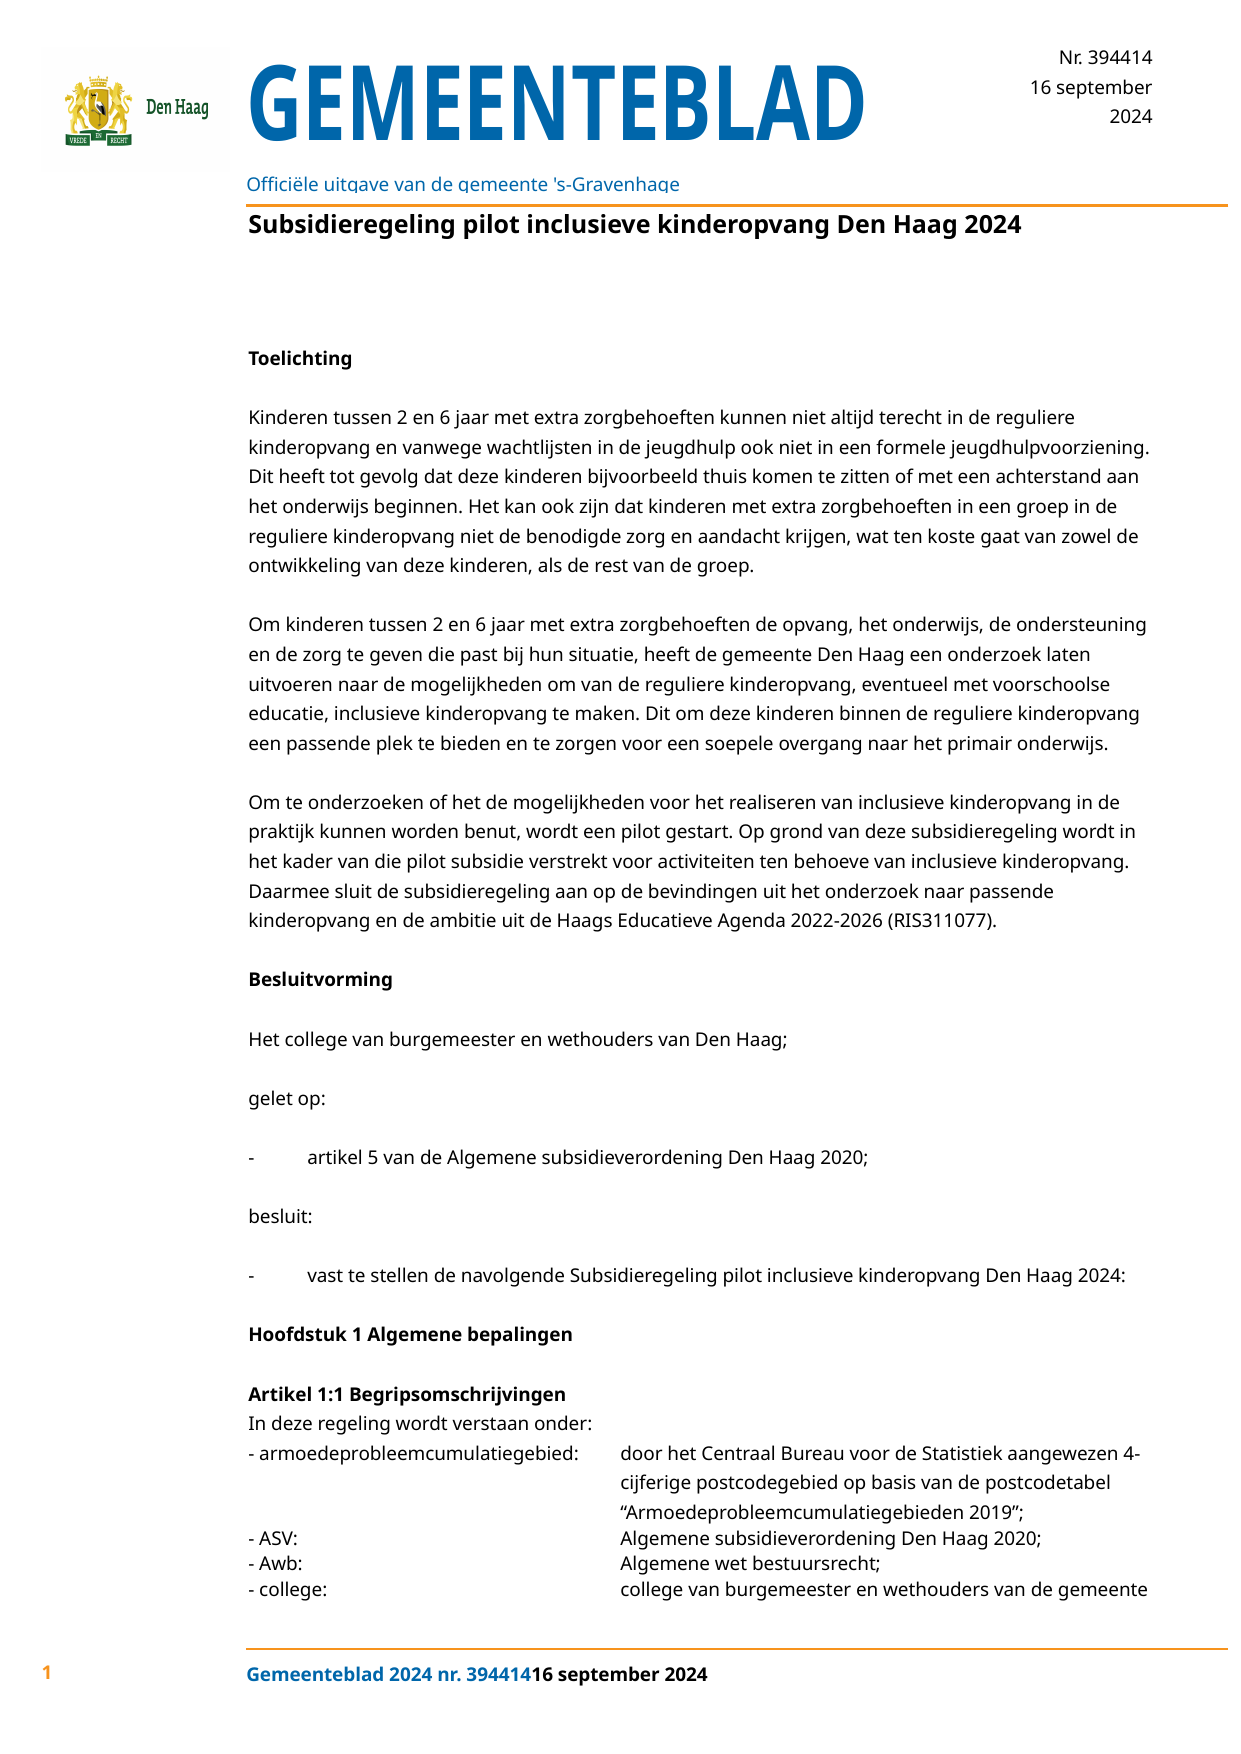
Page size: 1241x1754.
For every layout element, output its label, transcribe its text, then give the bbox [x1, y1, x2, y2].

table_cell Algemene wet bestuursrecht; [620, 1551, 1152, 1576]
text Hoofdstuk 1 Algemene bepalingen [248, 1322, 1152, 1347]
table_cell Algemene subsidieverordening Den Haag 2020; [620, 1525, 1152, 1551]
text gelet op: [248, 1085, 1152, 1111]
table_header - armoedeprobleemcumulatiegebied: [248, 1440, 620, 1525]
text In deze regeling wordt verstaan onder: [248, 1410, 1152, 1436]
text Om te onderzoeken of het de mogelijkheden voor het realiseren van inclusieve kinderopvang in de praktijk kunnen worden benut, wordt een pilot gestart. Op grond van deze subsidieregeling wordt in het kader van die pilot subsidie verstrekt voor activiteiten ten behoeve van inclusieve kinderopvang. Daarmee sluit de subsidieregeling aan op de bevindingen uit het onderzoek naar passende kinderopvang en de ambitie uit de Haags Educatieve Agenda 2022-2026 (RIS311077). [248, 789, 1152, 933]
text Toelichting [248, 345, 1152, 371]
list vast te stellen de navolgende Subsidieregeling pilot inclusieve kinderopvang Den Haag 2024: [248, 1262, 1152, 1288]
text Besluitvorming [248, 967, 1152, 992]
picture [41, 47, 231, 172]
text Kinderen tussen 2 en 6 jaar met extra zorgbehoeften kunnen niet altijd terecht in de reguliere kinderopvang en vanwege wachtlijsten in de jeugdhulp ook niet in een formele jeugdhulpvoorziening. Dit heeft tot gevolg dat deze kinderen bijvoorbeeld thuis komen te zitten of met een achterstand aan het onderwijs beginnen. Het kan ook zijn dat kinderen met extra zorgbehoeften in een groep in de reguliere kinderopvang niet de benodigde zorg en aandacht krijgen, wat ten koste gaat van zowel de ontwikkeling van deze kinderen, als de rest van de groep. [248, 404, 1152, 578]
table_cell - ASV: [248, 1525, 620, 1551]
table_header door het Centraal Bureau voor de Statistiek aangewezen 4-cijferige postcodegebied op basis van de postcodetabel “Armoedeprobleemcumulatiegebieden 2019”; [620, 1440, 1152, 1525]
text besluit: [248, 1203, 1152, 1229]
text Subsidieregeling pilot inclusieve kinderopvang Den Haag 2024 [248, 207, 1152, 241]
table_cell - Awb: [248, 1551, 620, 1576]
text Het college van burgemeester en wethouders van Den Haag; [248, 1026, 1152, 1051]
text Artikel 1:1 Begripsomschrijvingen [248, 1381, 1152, 1406]
table_cell college van burgemeester en wethouders van de gemeente [620, 1576, 1152, 1602]
table_cell - college: [248, 1576, 620, 1602]
text Om kinderen tussen 2 en 6 jaar met extra zorgbehoeften de opvang, het onderwijs, de ondersteuning en de zorg te geven die past bij hun situatie, heeft de gemeente Den Haag een onderzoek laten uitvoeren naar de mogelijkheden om van de reguliere kinderopvang, eventueel met voorschoolse educatie, inclusieve kinderopvang te maken. Dit om deze kinderen binnen de reguliere kinderopvang een passende plek te bieden en te zorgen voor een soepele overgang naar het primair onderwijs. [248, 612, 1152, 756]
list artikel 5 van de Algemene subsidieverordening Den Haag 2020; [248, 1144, 1152, 1170]
